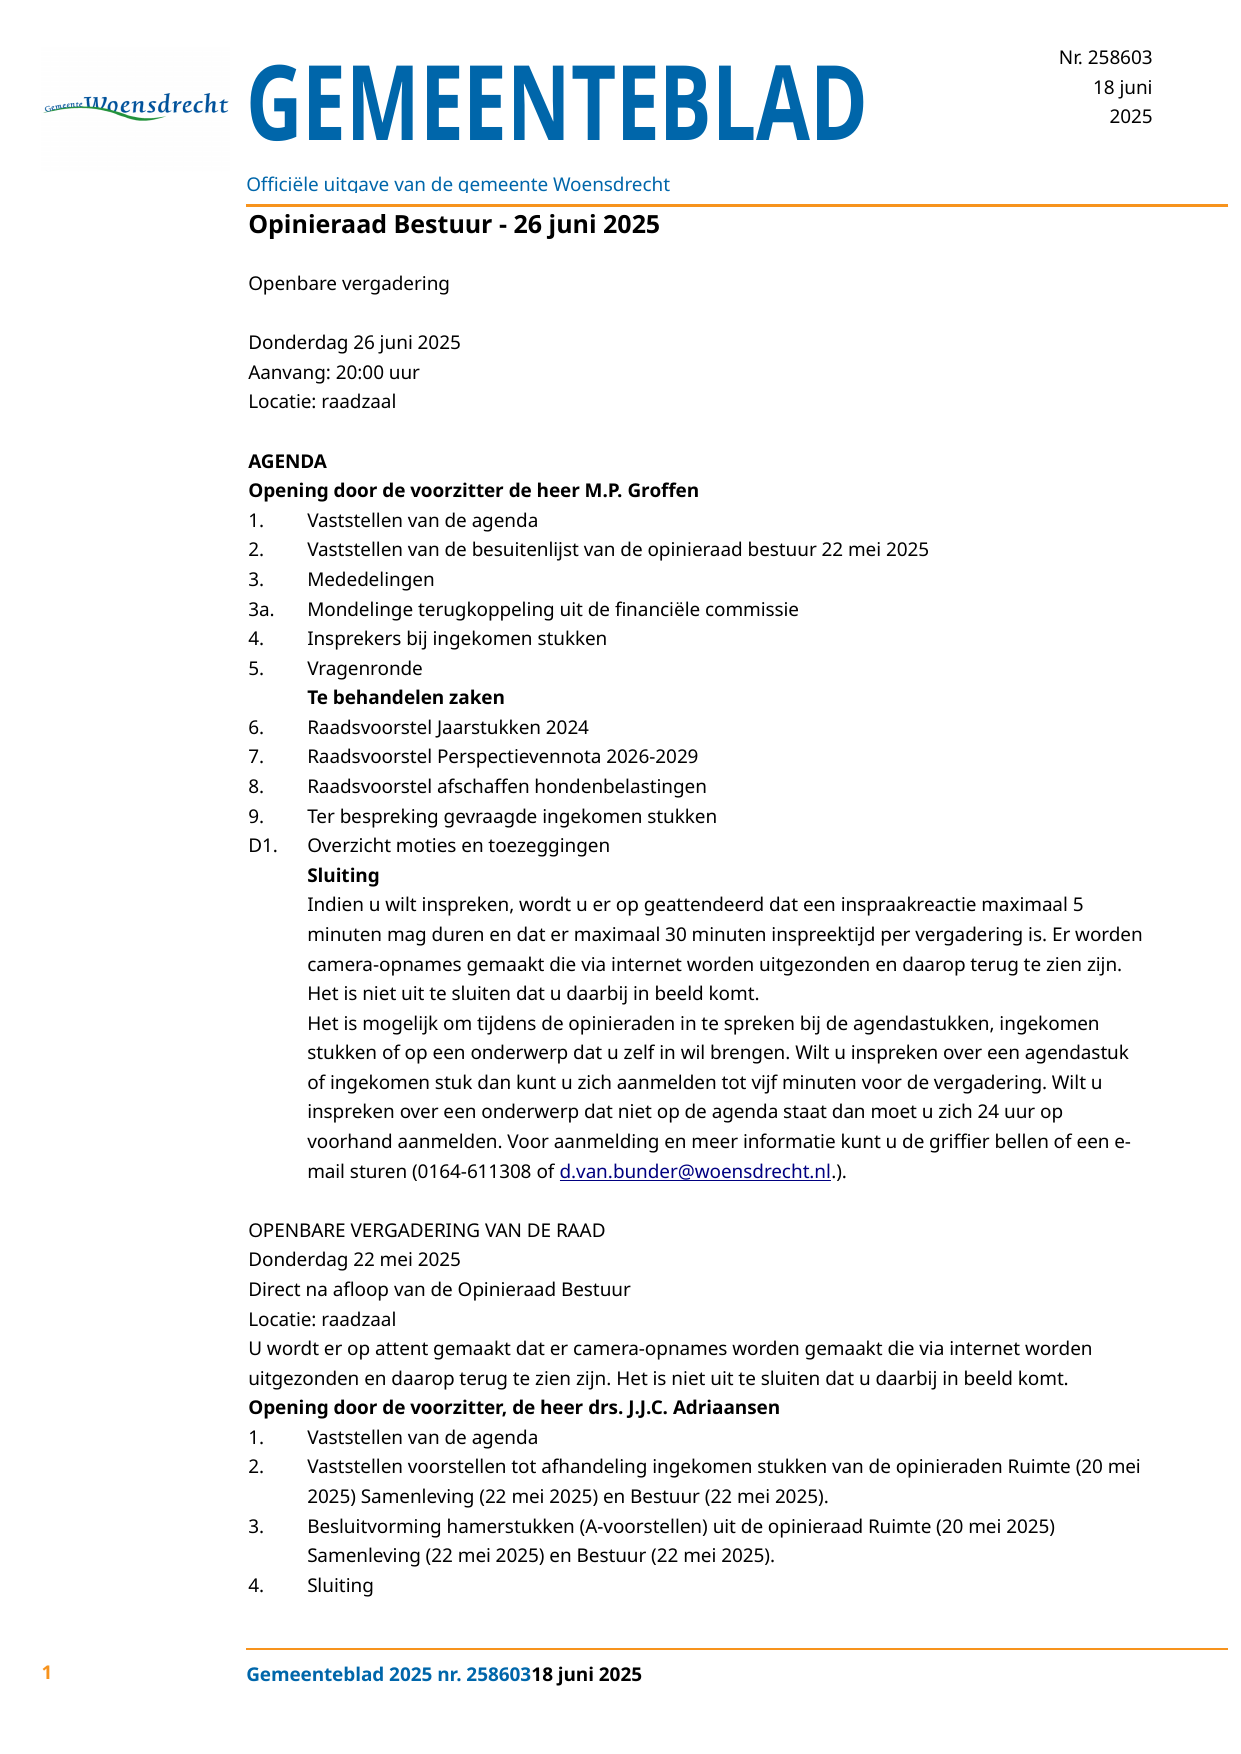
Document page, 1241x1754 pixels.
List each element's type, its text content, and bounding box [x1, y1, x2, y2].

picture [41, 47, 231, 172]
list Vaststellen voorstellen tot afhandeling ingekomen stukken van de opinieraden Ruimte (20 mei 2025) Samenleving (22 mei 2025) en Bestuur (22 mei 2025). [248, 1454, 1152, 1509]
list Sluiting [248, 862, 1152, 888]
list Het is mogelijk om tijdens de opinieraden in te spreken bij de agendastukken, ingekomen stukken of op een onderwerp dat u zelf in wil brengen. Wilt u inspreken over een agendastuk of ingekomen stuk dan kunt u zich aanmelden tot vijf minuten voor de vergadering. Wilt u inspreken over een onderwerp dat niet op de agenda staat dan moet u zich 24 uur op voorhand aanmelden. Voor aanmelding en meer informatie kunt u de griffier bellen of een e-mail sturen (0164-611308 of d.van.bunder@woensdrecht.nl.). [248, 1010, 1152, 1183]
list Vaststellen van de agenda [248, 507, 1152, 533]
text Aanvang: 20:00 uur [248, 359, 1152, 385]
list Vragenronde [248, 655, 1152, 681]
text AGENDA [248, 448, 1152, 473]
list Besluitvorming hamerstukken (A-voorstellen) uit de opinieraad Ruimte (20 mei 2025) Samenleving (22 mei 2025) en Bestuur (22 mei 2025). [248, 1513, 1152, 1568]
text U wordt er op attent gemaakt dat er camera-opnames worden gemaakt die via internet worden uitgezonden en daarop terug te zien zijn. Het is niet uit te sluiten dat u daarbij in beeld komt. [248, 1335, 1152, 1391]
list Overzicht moties en toezeggingen [248, 832, 1152, 858]
list Vaststellen van de besuitenlijst van de opinieraad bestuur 22 mei 2025 [248, 537, 1152, 562]
list Mondelinge terugkoppeling uit de financiële commissie [248, 596, 1152, 621]
list Sluiting [248, 1572, 1152, 1598]
list Raadsvoorstel Perspectievennota 2026-2029 [248, 744, 1152, 769]
text Locatie: raadzaal [248, 389, 1152, 414]
text Openbare vergadering [248, 270, 1152, 296]
list Raadsvoorstel afschaffen hondenbelastingen [248, 773, 1152, 799]
text Opening door de voorzitter, de heer drs. J.J.C. Adriaansen [248, 1394, 1152, 1420]
text Locatie: raadzaal [248, 1306, 1152, 1331]
list Indien u wilt inspreken, wordt u er op geattendeerd dat een inspraakreactie maximaal 5 minuten mag duren en dat er maximaal 30 minuten inspreektijd per vergadering is. Er worden camera-opnames gemaakt die via internet worden uitgezonden en daarop terug te zien zijn. Het is niet uit te sluiten dat u daarbij in beeld komt. [248, 892, 1152, 1006]
text Opening door de voorzitter de heer M.P. Groffen [248, 477, 1152, 503]
list Vaststellen van de agenda [248, 1424, 1152, 1450]
list Raadsvoorstel Jaarstukken 2024 [248, 714, 1152, 740]
list Mededelingen [248, 566, 1152, 592]
text Donderdag 22 mei 2025 [248, 1247, 1152, 1272]
list Insprekers bij ingekomen stukken [248, 625, 1152, 651]
list Ter bespreking gevraagde ingekomen stukken [248, 803, 1152, 828]
text Opinieraad Bestuur - 26 juni 2025 [248, 207, 1152, 241]
text OPENBARE VERGADERING VAN DE RAAD [248, 1217, 1152, 1243]
list Te behandelen zaken [248, 684, 1152, 710]
text Donderdag 26 juni 2025 [248, 329, 1152, 355]
text Direct na afloop van de Opinieraad Bestuur [248, 1276, 1152, 1302]
